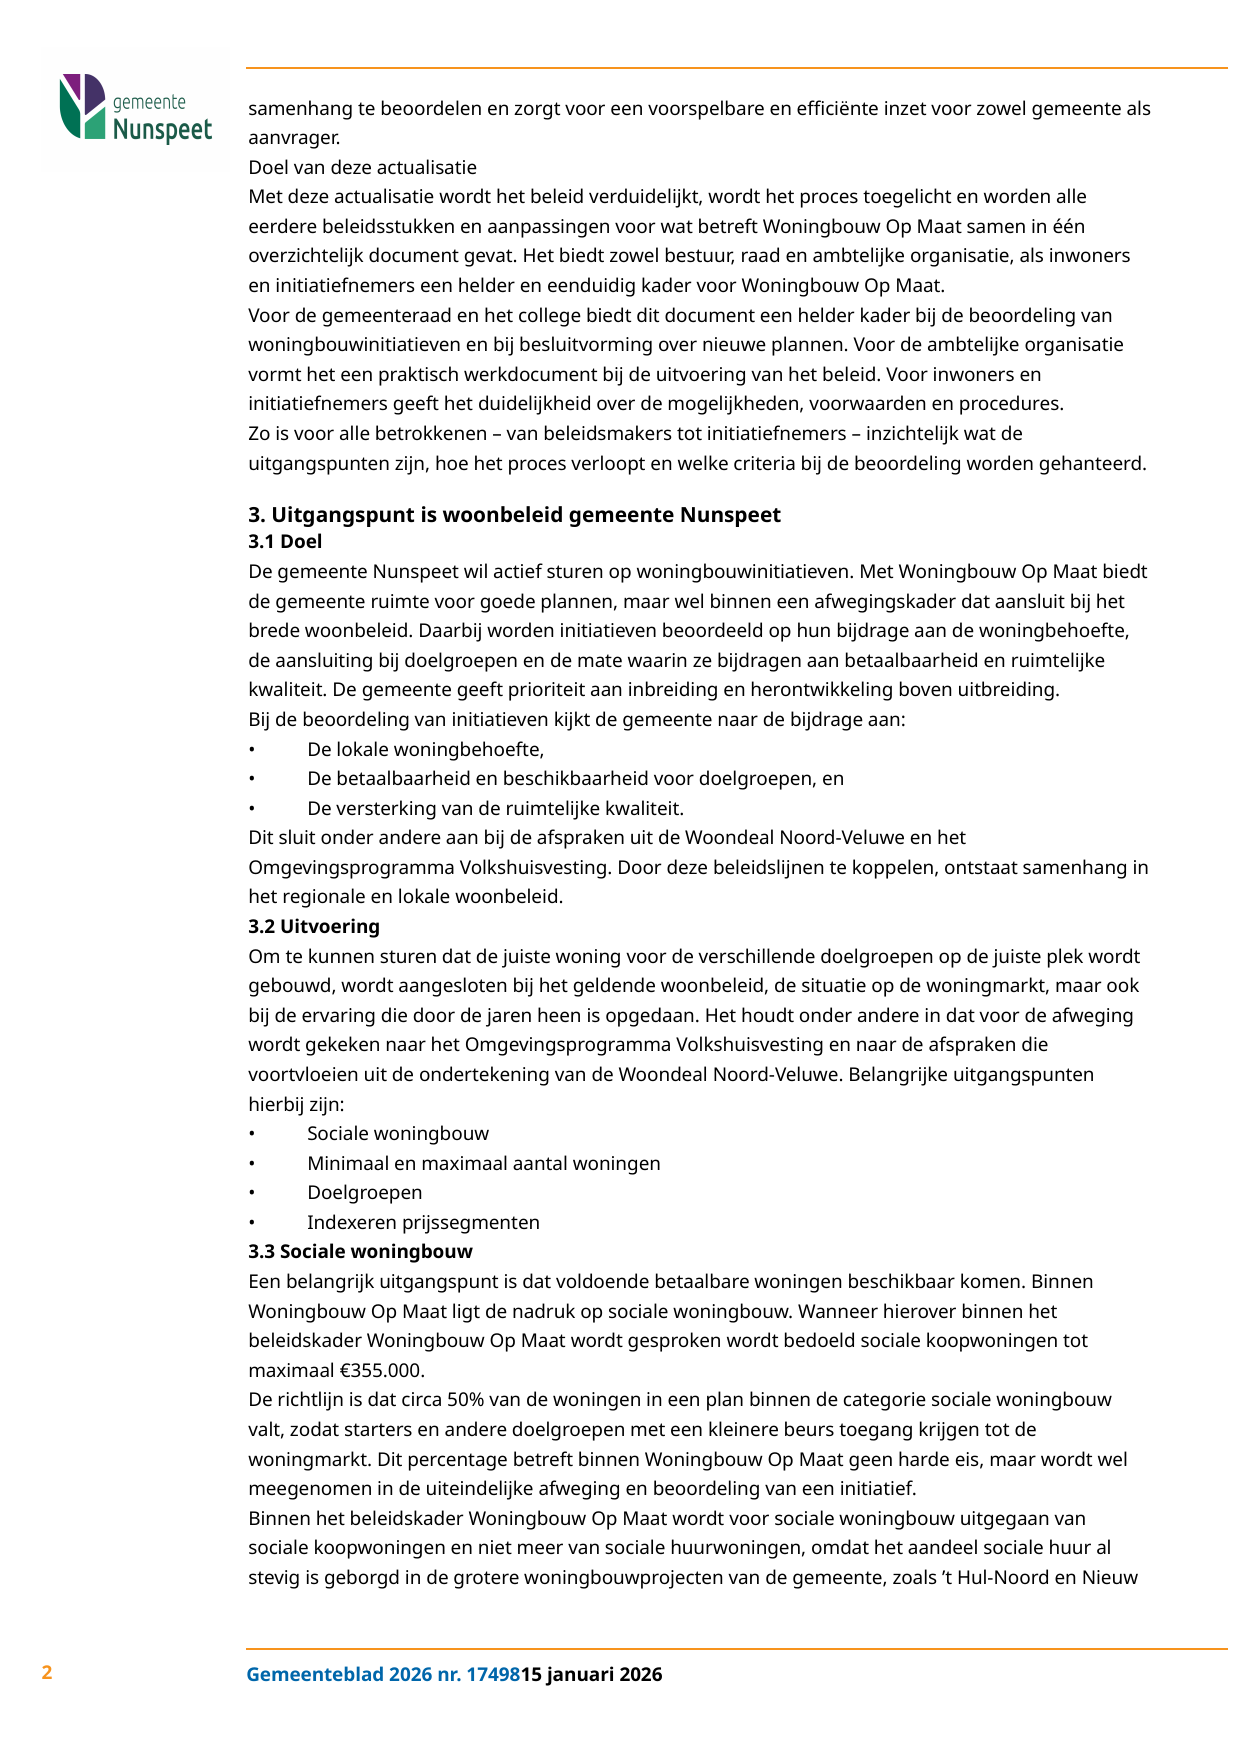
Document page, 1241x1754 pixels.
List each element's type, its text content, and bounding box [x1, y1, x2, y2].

text Een belangrijk uitgangspunt is dat voldoende betaalbare woningen beschikbaar komen. Binnen Woningbouw Op Maat ligt de nadruk op sociale woningbouw. Wanneer hierover binnen het beleidskader Woningbouw Op Maat wordt gesproken wordt bedoeld sociale koopwoningen tot maximaal €355.000. [248, 1268, 1152, 1383]
picture [41, 47, 231, 172]
text 3. Uitgangspunt is woonbeleid gemeente Nunspeet [248, 500, 1152, 529]
text 3.1 Doel [248, 529, 1152, 554]
text 3.3 Sociale woningbouw [248, 1239, 1152, 1264]
text Bij de beoordeling van initiatieven kijkt de gemeente naar de bijdrage aan: [248, 706, 1152, 732]
list Doelgroepen [248, 1179, 1152, 1205]
text Zo is voor alle betrokkenen – van beleidsmakers tot initiatiefnemers – inzichtelijk wat de uitgangspunten zijn, hoe het proces verloopt en welke criteria bij de beoordeling worden gehanteerd. [248, 420, 1152, 476]
list De lokale woningbehoefte, [248, 736, 1152, 761]
text 3.2 Uitvoering [248, 913, 1152, 939]
list Indexeren prijssegmenten [248, 1209, 1152, 1235]
text Dit sluit onder andere aan bij de afspraken uit de Woondeal Noord-Veluwe en het Omgevingsprogramma Volkshuisvesting. Door deze beleidslijnen te koppelen, ontstaat samenhang in het regionale en lokale woonbeleid. [248, 824, 1152, 909]
text De richtlijn is dat circa 50% van de woningen in een plan binnen de categorie sociale woningbouw valt, zodat starters en andere doelgroepen met een kleinere beurs toegang krijgen tot de woningmarkt. Dit percentage betreft binnen Woningbouw Op Maat geen harde eis, maar wordt wel meegenomen in de uiteindelijke afweging en beoordeling van een initiatief. [248, 1387, 1152, 1501]
list De versterking van de ruimtelijke kwaliteit. [248, 795, 1152, 821]
list Sociale woningbouw [248, 1120, 1152, 1146]
text Voor de gemeenteraad en het college biedt dit document een helder kader bij de beoordeling van woningbouwinitiatieven en bij besluitvorming over nieuwe plannen. Voor de ambtelijke organisatie vormt het een praktisch werkdocument bij de uitvoering van het beleid. Voor inwoners en initiatiefnemers geeft het duidelijkheid over de mogelijkheden, voorwaarden en procedures. [248, 302, 1152, 416]
list Minimaal en maximaal aantal woningen [248, 1150, 1152, 1176]
text Om te kunnen sturen dat de juiste woning voor de verschillende doelgroepen op de juiste plek wordt gebouwd, wordt aangesloten bij het geldende woonbeleid, de situatie op de woningmarkt, maar ook bij de ervaring die door de jaren heen is opgedaan. Het houdt onder andere in dat voor de afweging wordt gekeken naar het Omgevingsprogramma Volkshuisvesting en naar de afspraken die voortvloeien uit de ondertekening van de Woondeal Noord-Veluwe. Belangrijke uitgangspunten hierbij zijn: [248, 943, 1152, 1116]
text De gemeente Nunspeet wil actief sturen op woningbouwinitiatieven. Met Woningbouw Op Maat biedt de gemeente ruimte voor goede plannen, maar wel binnen een afwegingskader dat aansluit bij het brede woonbeleid. Daarbij worden initiatieven beoordeeld op hun bijdrage aan de woningbehoefte, de aansluiting bij doelgroepen en de mate waarin ze bijdragen aan betaalbaarheid en ruimtelijke kwaliteit. De gemeente geeft prioriteit aan inbreiding en herontwikkeling boven uitbreiding. [248, 558, 1152, 702]
text Doel van deze actualisatie [248, 154, 1152, 180]
text Binnen het beleidskader Woningbouw Op Maat wordt voor sociale woningbouw uitgegaan van sociale koopwoningen en niet meer van sociale huurwoningen, omdat het aandeel sociale huur al stevig is geborgd in de grotere woningbouwprojecten van de gemeente, zoals ’t Hul-Noord en Nieuw [248, 1505, 1152, 1590]
list De betaalbaarheid en beschikbaarheid voor doelgroepen, en [248, 765, 1152, 791]
text samenhang te beoordelen en zorgt voor een voorspelbare en efficiënte inzet voor zowel gemeente als aanvrager. [248, 95, 1152, 150]
text Met deze actualisatie wordt het beleid verduidelijkt, wordt het proces toegelicht en worden alle eerdere beleidsstukken en aanpassingen voor wat betreft Woningbouw Op Maat samen in één overzichtelijk document gevat. Het biedt zowel bestuur, raad en ambtelijke organisatie, als inwoners en initiatiefnemers een helder en eenduidig kader voor Woningbouw Op Maat. [248, 183, 1152, 298]
